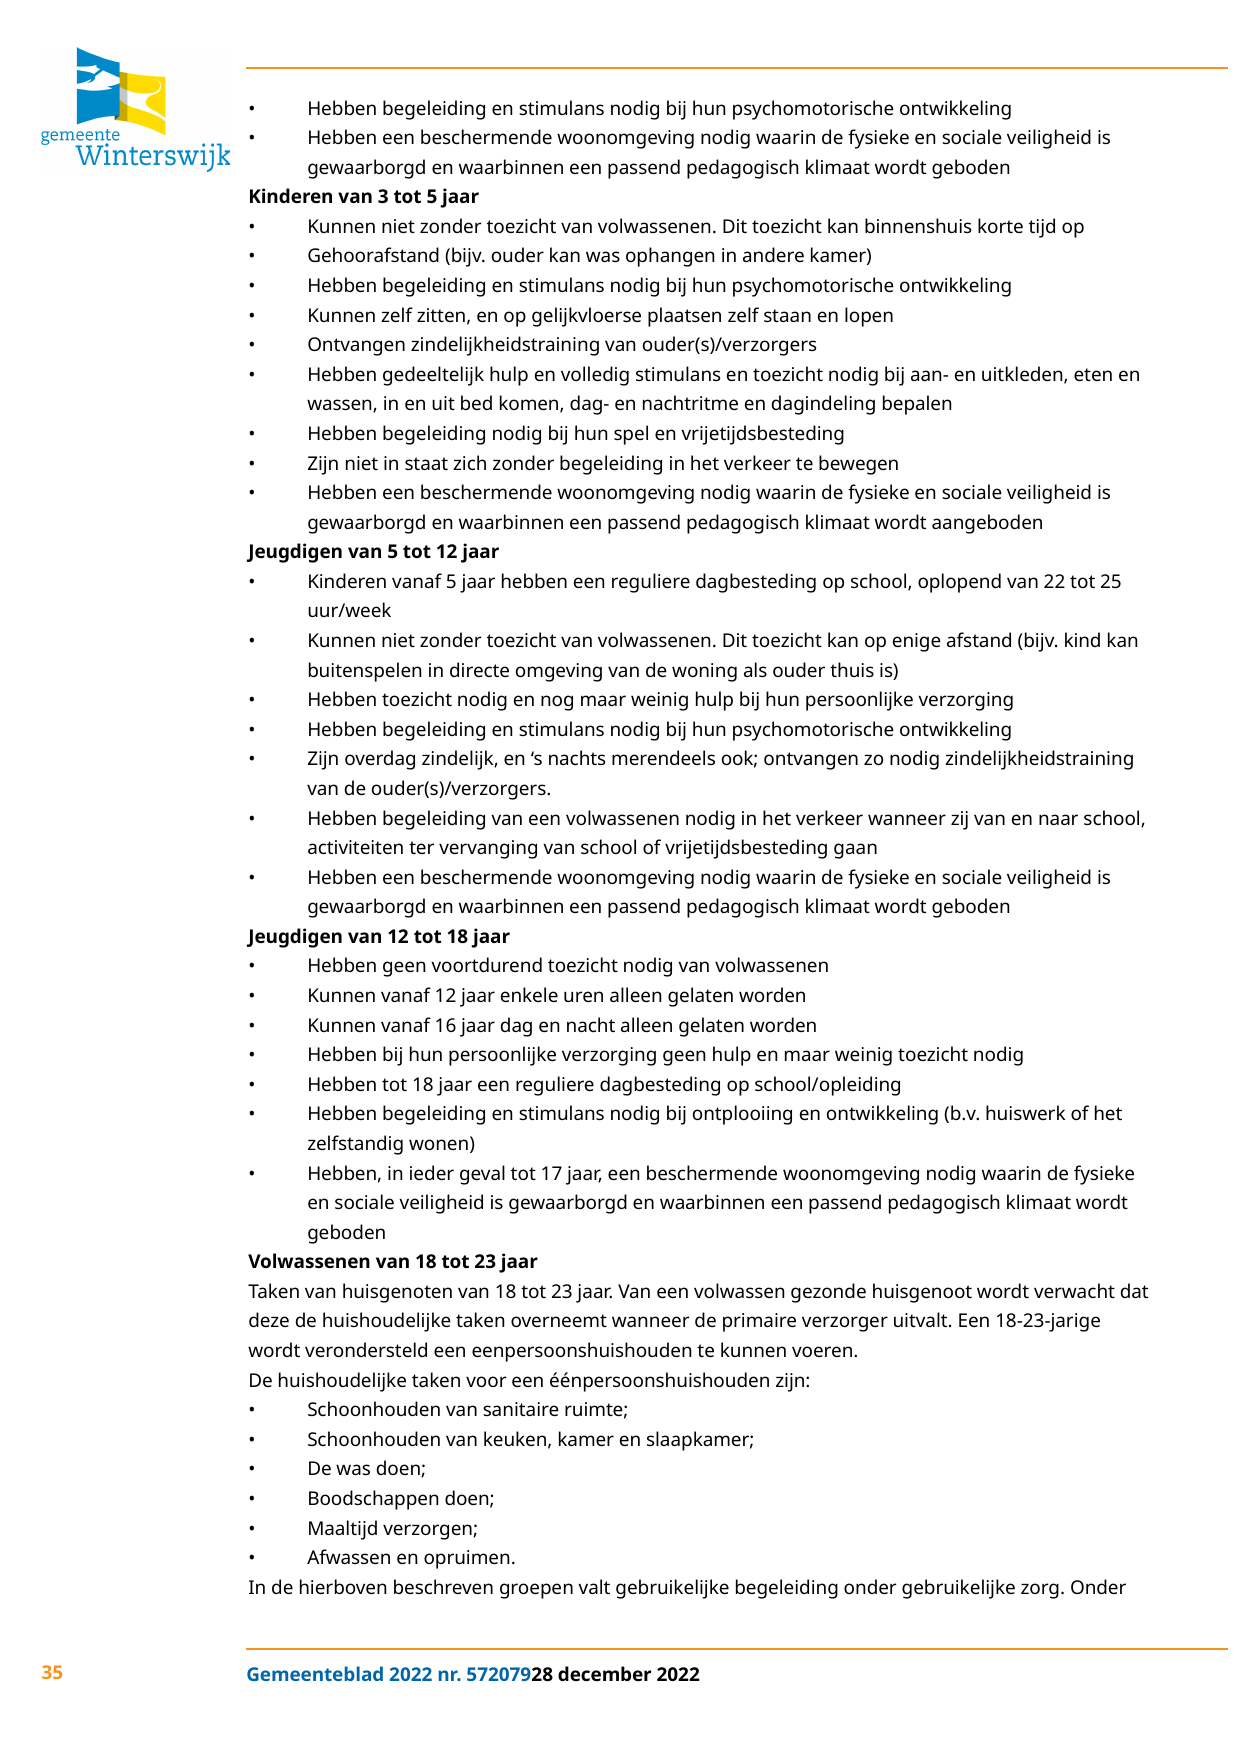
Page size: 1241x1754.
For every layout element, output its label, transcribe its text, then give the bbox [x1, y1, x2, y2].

list Zijn overdag zindelijk, en ‘s nachts merendeels ook; ontvangen zo nodig zindelijkheidstraining van de ouder(s)/verzorgers. [248, 746, 1152, 801]
list Hebben een beschermende woonomgeving nodig waarin de fysieke en sociale veiligheid is gewaarborgd en waarbinnen een passend pedagogisch klimaat wordt geboden [248, 864, 1152, 919]
list Hebben, in ieder geval tot 17 jaar, een beschermende woonomgeving nodig waarin de fysieke en sociale veiligheid is gewaarborgd en waarbinnen een passend pedagogisch klimaat wordt geboden [248, 1160, 1152, 1245]
list Zijn niet in staat zich zonder begeleiding in het verkeer te bewegen [248, 450, 1152, 476]
list Kunnen niet zonder toezicht van volwassenen. Dit toezicht kan op enige afstand (bijv. kind kan buitenspelen in directe omgeving van de woning als ouder thuis is) [248, 627, 1152, 683]
list Hebben begeleiding en stimulans nodig bij hun psychomotorische ontwikkeling [248, 272, 1152, 298]
list Hebben een beschermende woonomgeving nodig waarin de fysieke en sociale veiligheid is gewaarborgd en waarbinnen een passend pedagogisch klimaat wordt geboden [248, 124, 1152, 180]
list Hebben begeleiding en stimulans nodig bij ontplooiing en ontwikkeling (b.v. huiswerk of het zelfstandig wonen) [248, 1101, 1152, 1156]
text Taken van huisgenoten van 18 tot 23 jaar. Van een volwassen gezonde huisgenoot wordt verwacht dat deze de huishoudelijke taken overneemt wanneer de primaire verzorger uitvalt. Een 18-23-jarige wordt verondersteld een eenpersoonshuishouden te kunnen voeren. [248, 1278, 1152, 1363]
text In de hierboven beschreven groepen valt gebruikelijke begeleiding onder gebruikelijke zorg. Onder [248, 1574, 1152, 1600]
list Kunnen vanaf 16 jaar dag en nacht alleen gelaten worden [248, 1012, 1152, 1038]
list Schoonhouden van sanitaire ruimte; [248, 1396, 1152, 1422]
list Kinderen vanaf 5 jaar hebben een reguliere dagbesteding op school, oplopend van 22 tot 25 uur/week [248, 568, 1152, 623]
list Hebben geen voortdurend toezicht nodig van volwassenen [248, 953, 1152, 978]
list Hebben begeleiding en stimulans nodig bij hun psychomotorische ontwikkeling [248, 716, 1152, 742]
text Volwassenen van 18 tot 23 jaar [248, 1248, 1152, 1274]
list Boodschappen doen; [248, 1485, 1152, 1511]
list Gehoorafstand (bijv. ouder kan was ophangen in andere kamer) [248, 243, 1152, 268]
list Schoonhouden van keuken, kamer en slaapkamer; [248, 1426, 1152, 1452]
list Maaltijd verzorgen; [248, 1515, 1152, 1541]
picture [225, 153, 231, 162]
text Kinderen van 3 tot 5 jaar [248, 183, 1152, 209]
list Hebben begeleiding nodig bij hun spel en vrijetijdsbesteding [248, 420, 1152, 446]
text Jeugdigen van 5 tot 12 jaar [248, 538, 1152, 564]
list Hebben tot 18 jaar een reguliere dagbesteding op school/opleiding [248, 1071, 1152, 1097]
list Kunnen zelf zitten, en op gelijkvloerse plaatsen zelf staan en lopen [248, 302, 1152, 328]
picture [41, 47, 231, 172]
list Afwassen en opruimen. [248, 1544, 1152, 1570]
list Hebben gedeeltelijk hulp en volledig stimulans en toezicht nodig bij aan- en uitkleden, eten en wassen, in en uit bed komen, dag- en nachtritme en dagindeling bepalen [248, 361, 1152, 416]
text Jeugdigen van 12 tot 18 jaar [248, 923, 1152, 949]
list Kunnen vanaf 12 jaar enkele uren alleen gelaten worden [248, 982, 1152, 1008]
list Hebben begeleiding en stimulans nodig bij hun psychomotorische ontwikkeling [248, 95, 1152, 121]
list Ontvangen zindelijkheidstraining van ouder(s)/verzorgers [248, 331, 1152, 357]
list Kunnen niet zonder toezicht van volwassenen. Dit toezicht kan binnenshuis korte tijd op [248, 213, 1152, 239]
list De was doen; [248, 1456, 1152, 1481]
text De huishoudelijke taken voor een éénpersoonshuishouden zijn: [248, 1367, 1152, 1393]
list Hebben bij hun persoonlijke verzorging geen hulp en maar weinig toezicht nodig [248, 1041, 1152, 1067]
list Hebben begeleiding van een volwassenen nodig in het verkeer wanneer zij van en naar school, activiteiten ter vervanging van school of vrijetijdsbesteding gaan [248, 805, 1152, 860]
list Hebben toezicht nodig en nog maar weinig hulp bij hun persoonlijke verzorging [248, 686, 1152, 712]
list Hebben een beschermende woonomgeving nodig waarin de fysieke en sociale veiligheid is gewaarborgd en waarbinnen een passend pedagogisch klimaat wordt aangeboden [248, 479, 1152, 535]
